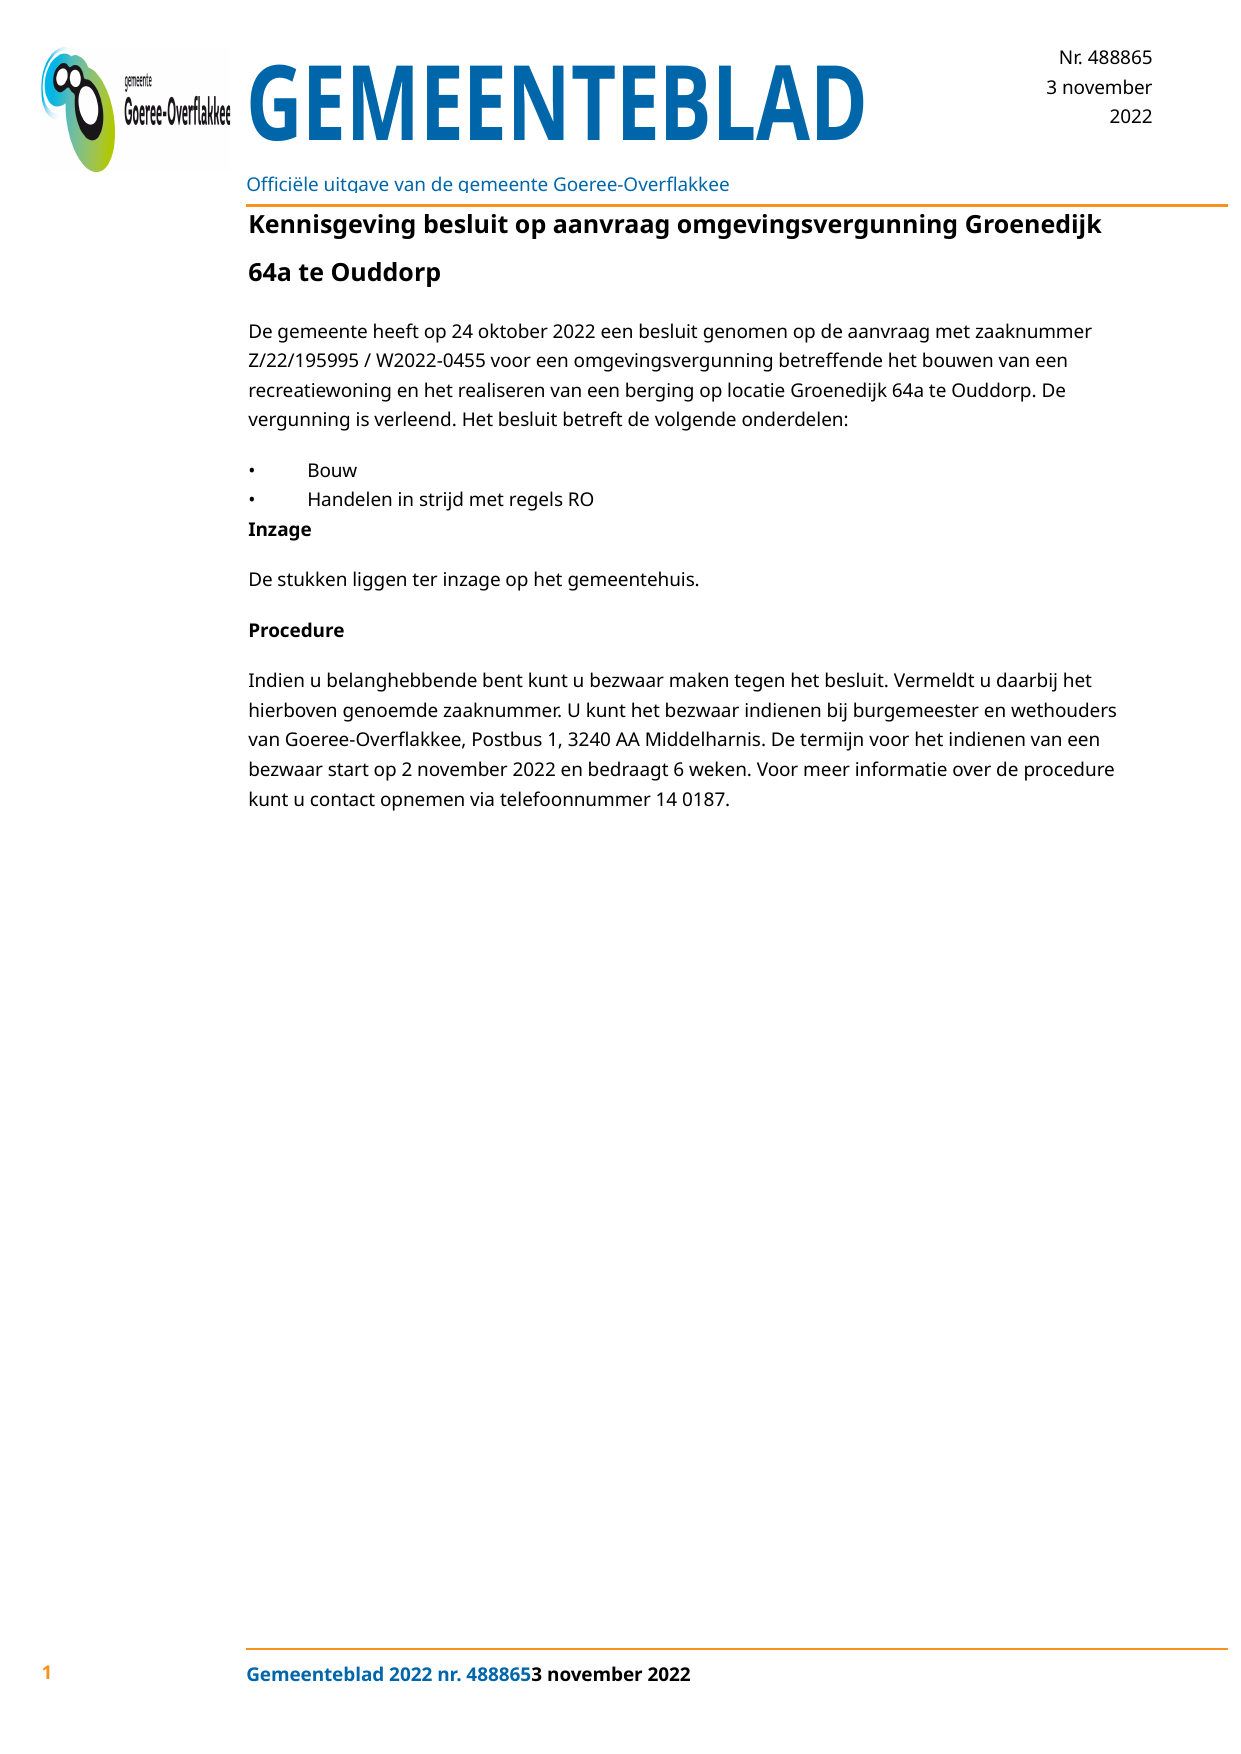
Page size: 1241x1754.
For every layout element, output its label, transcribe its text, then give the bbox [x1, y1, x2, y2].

text De gemeente heeft op 24 oktober 2022 een besluit genomen op de aanvraag met zaaknummer Z/22/195995 / W2022-0455 voor een omgevingsvergunning betreffende het bouwen van een recreatiewoning en het realiseren van een berging op locatie Groenedijk 64a te Ouddorp. De vergunning is verleend. Het besluit betreft de volgende onderdelen: [248, 318, 1152, 432]
list Handelen in strijd met regels RO [248, 487, 1152, 512]
text Kennisgeving besluit op aanvraag omgevingsvergunning Groenedijk 64a te Ouddorp [248, 207, 1152, 288]
text Indien u belanghebbende bent kunt u bezwaar maken tegen het besluit. Vermeldt u daarbij het hierboven genoemde zaaknummer. U kunt het bezwaar indienen bij burgemeester en wethouders van Goeree-Overflakkee, Postbus 1, 3240 AA Middelharnis. De termijn voor het indienen van een bezwaar start op 2 november 2022 en bedraagt 6 weken. Voor meer informatie over de procedure kunt u contact opnemen via telefoonnummer 14 0187. [248, 667, 1152, 812]
text Inzage [248, 516, 1152, 542]
list Bouw [248, 457, 1152, 483]
picture [41, 47, 231, 172]
text De stukken liggen ter inzage op het gemeentehuis. [248, 567, 1152, 592]
text Procedure [248, 617, 1152, 643]
